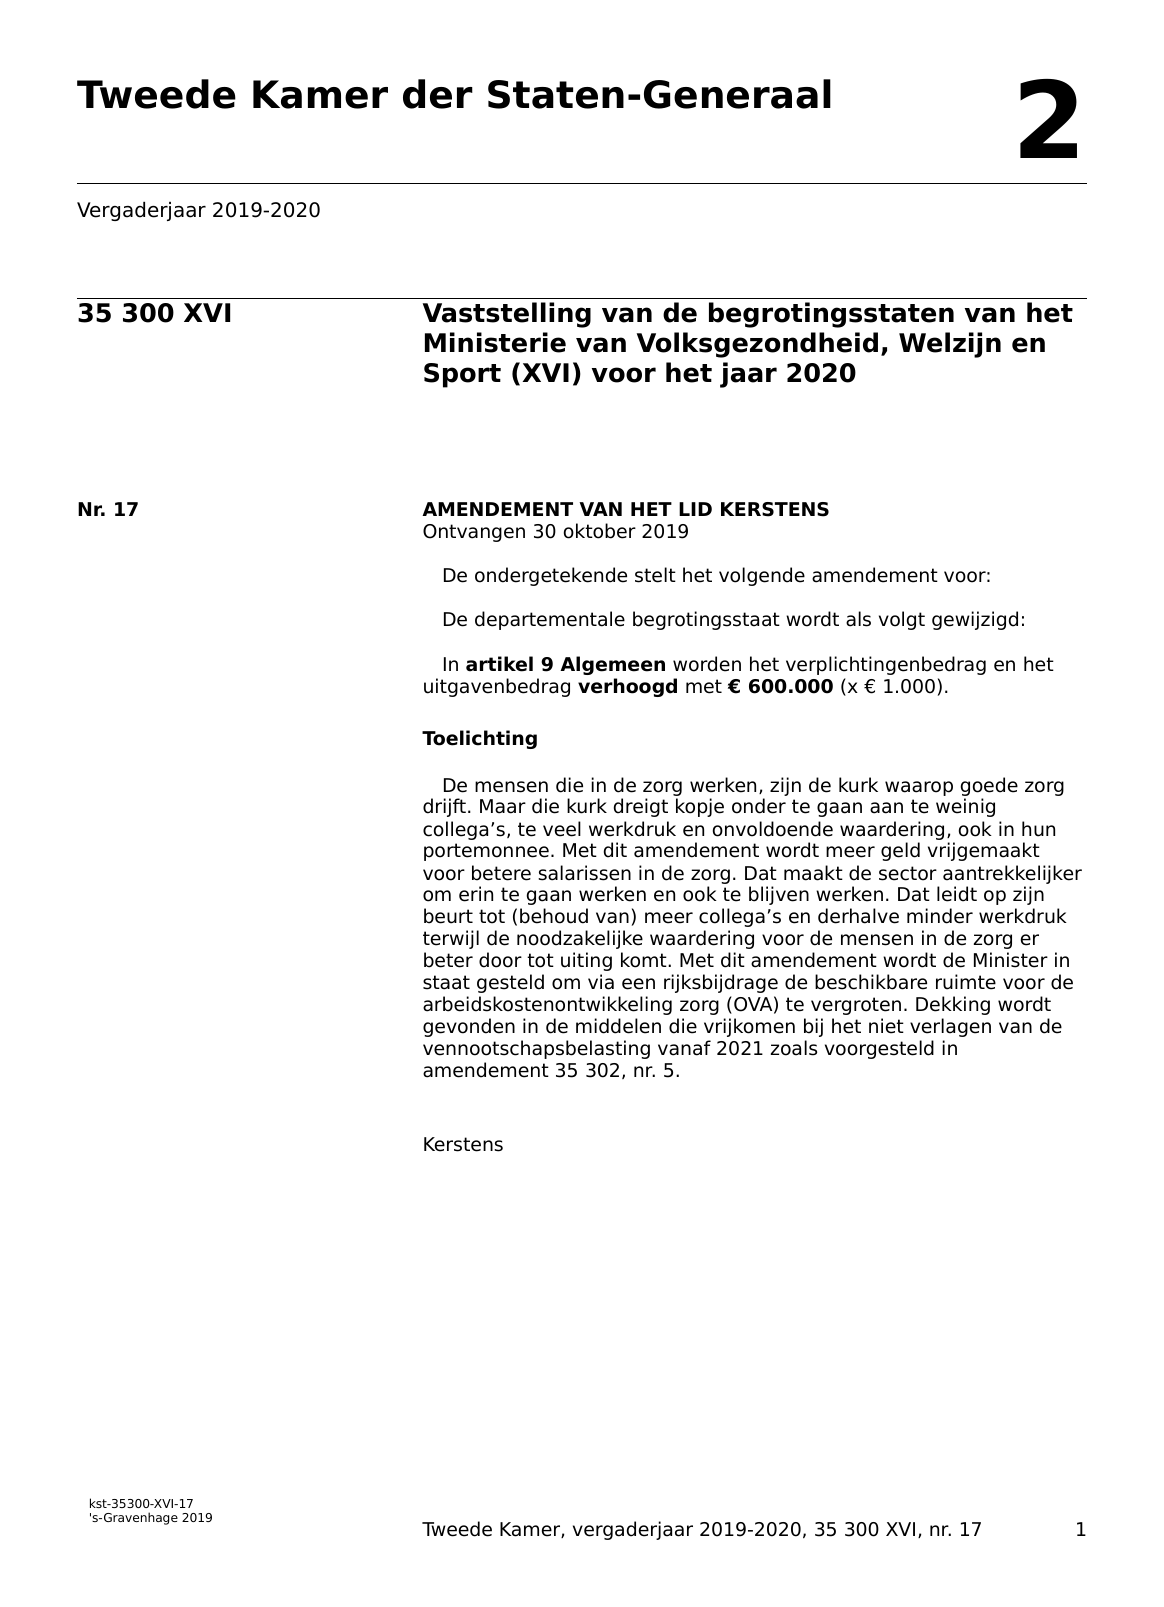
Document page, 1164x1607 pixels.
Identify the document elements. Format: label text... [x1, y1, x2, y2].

table_header Tweede Kamer der Staten-Generaal [77, 59, 886, 183]
subtitle Toelichting [422, 727, 1087, 749]
text De ondergetekende stelt het volgende amendement voor: [422, 565, 1087, 587]
text In artikel 9 Algemeen worden het verplichtingenbedrag en het uitgavenbedrag verhoogd met € 600.000 (x € 1.000). [422, 653, 1087, 697]
text Ontvangen 30 oktober 2019 [422, 521, 1087, 543]
text kst-35300-XVI-17 [88, 1497, 323, 1511]
subtitle Nr. 17 AMENDEMENT VAN HET LID KERSTENS [77, 499, 1087, 521]
text 's-Gravenhage 2019 [88, 1511, 323, 1525]
table_cell Vergaderjaar 2019-2020 [77, 184, 1087, 298]
table_header 2 [886, 59, 1087, 183]
text Kerstens [422, 1112, 1087, 1156]
subtitle 35 300 XVI Vaststelling van de begrotingsstaten van het Ministerie van Volksgezondheid, Welzijn en Sport (XVI) voor het jaar 2020 [77, 299, 1087, 388]
text De departementale begrotingsstaat wordt als volgt gewijzigd: [422, 609, 1087, 631]
text De mensen die in de zorg werken, zijn de kurk waarop goede zorg drijft. Maar die kurk dreigt kopje onder te gaan aan te weinig collega’s, te veel werkdruk en onvoldoende waardering, ook in hun portemonnee. Met dit amendement wordt meer geld vrijgemaakt voor betere salarissen in de zorg. Dat maakt de sector aantrekkelijker om erin te gaan werken en ook te blijven werken. Dat leidt op zijn beurt tot (behoud van) meer collega’s en derhalve minder werkdruk terwijl de noodzakelijke waardering voor de mensen in de zorg er beter door tot uiting komt. Met dit amendement wordt de Minister in staat gesteld om via een rijksbijdrage de beschikbare ruimte voor de arbeidskostenontwikkeling zorg (OVA) te vergroten. Dekking wordt gevonden in de middelen die vrijkomen bij het niet verlagen van de vennootschapsbelasting vanaf 2021 zoals voorgesteld in amendement 35 302, nr. 5. [422, 774, 1087, 1082]
